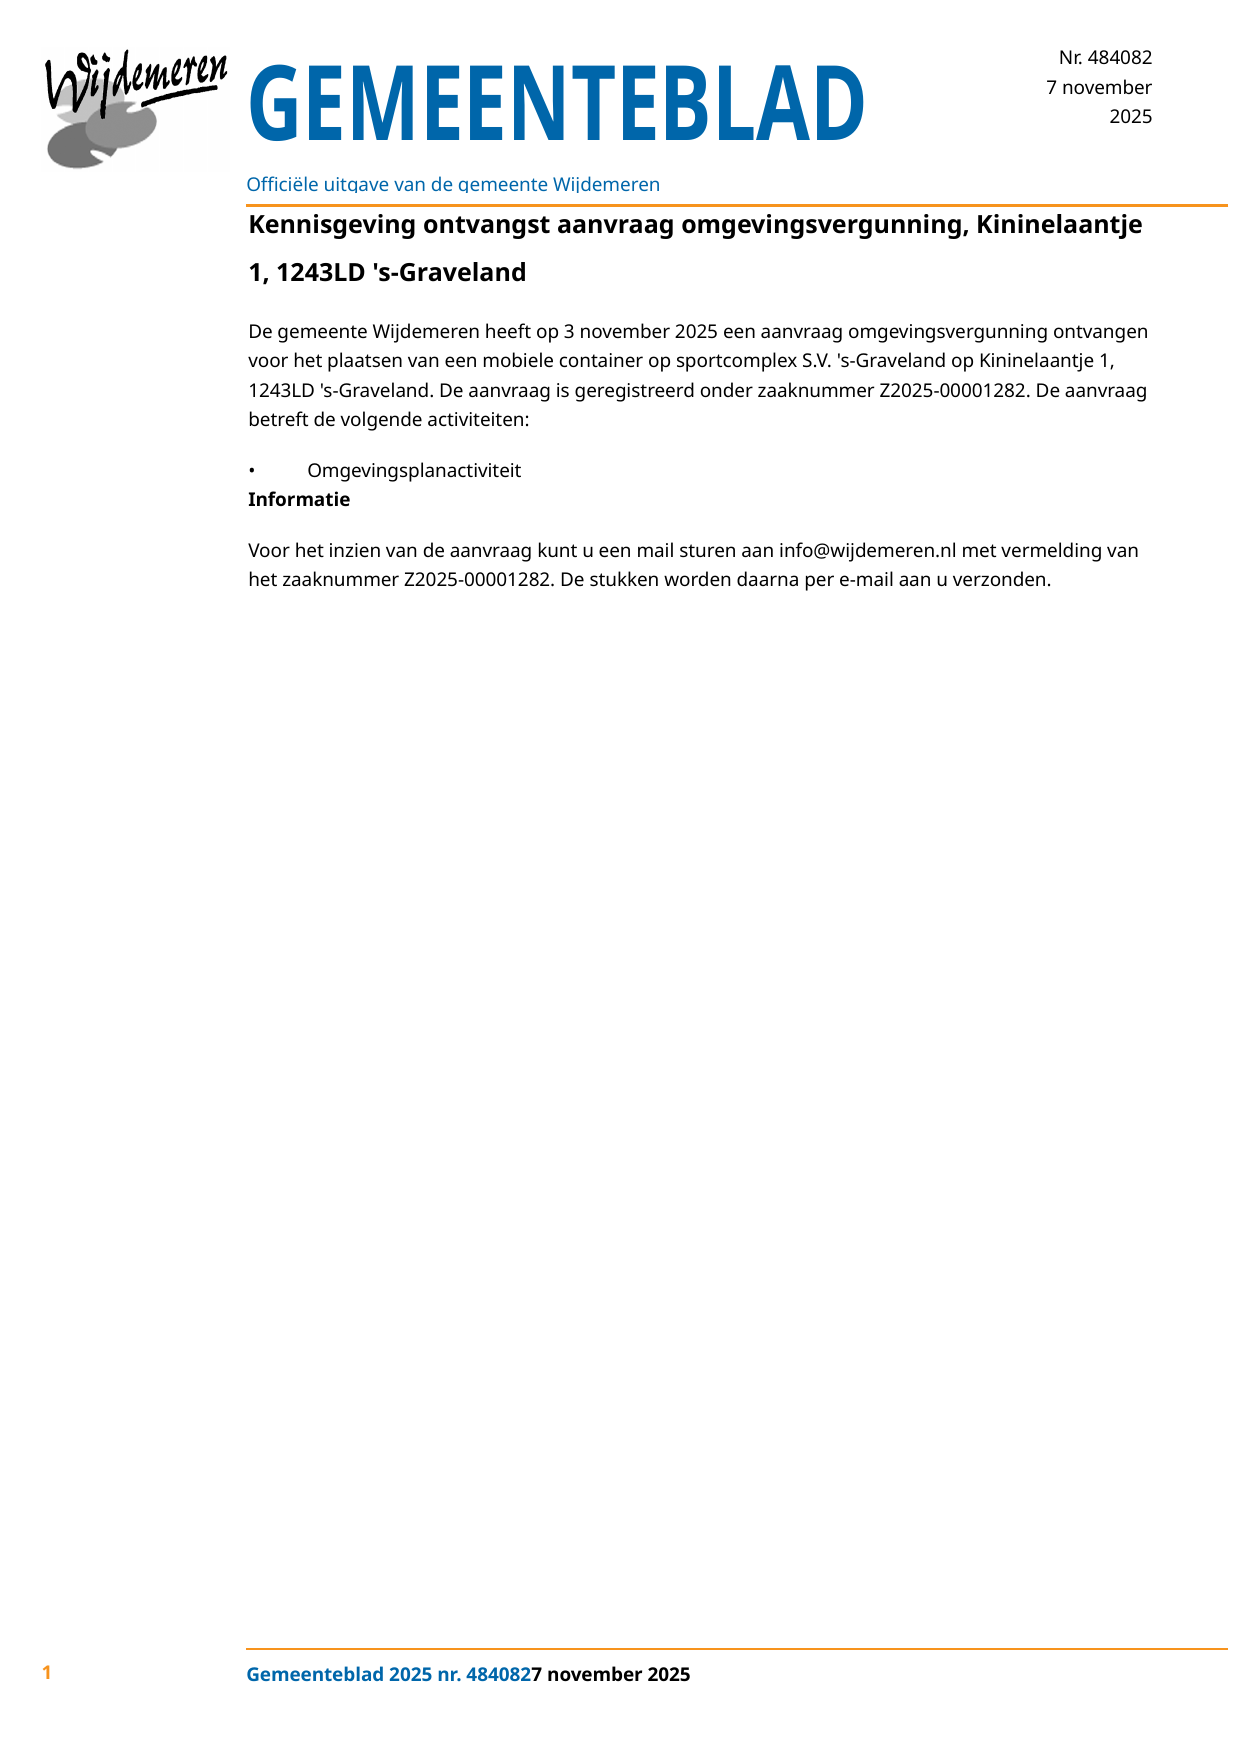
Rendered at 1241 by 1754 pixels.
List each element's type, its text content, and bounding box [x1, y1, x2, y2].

text Voor het inzien van de aanvraag kunt u een mail sturen aan info@wijdemeren.nl met vermelding van het zaaknummer Z2025-00001282. De stukken worden daarna per e-mail aan u verzonden. [248, 537, 1152, 592]
text Informatie [248, 487, 1152, 512]
picture [41, 47, 231, 172]
list Omgevingsplanactiviteit [248, 457, 1152, 483]
text Kennisgeving ontvangst aanvraag omgevingsvergunning, Kininelaantje 1, 1243LD 's-Graveland [248, 207, 1152, 288]
text De gemeente Wijdemeren heeft op 3 november 2025 een aanvraag omgevingsvergunning ontvangen voor het plaatsen van een mobiele container op sportcomplex S.V. 's-Graveland op Kininelaantje 1, 1243LD 's-Graveland. De aanvraag is geregistreerd onder zaaknummer Z2025-00001282. De aanvraag betreft de volgende activiteiten: [248, 318, 1152, 432]
